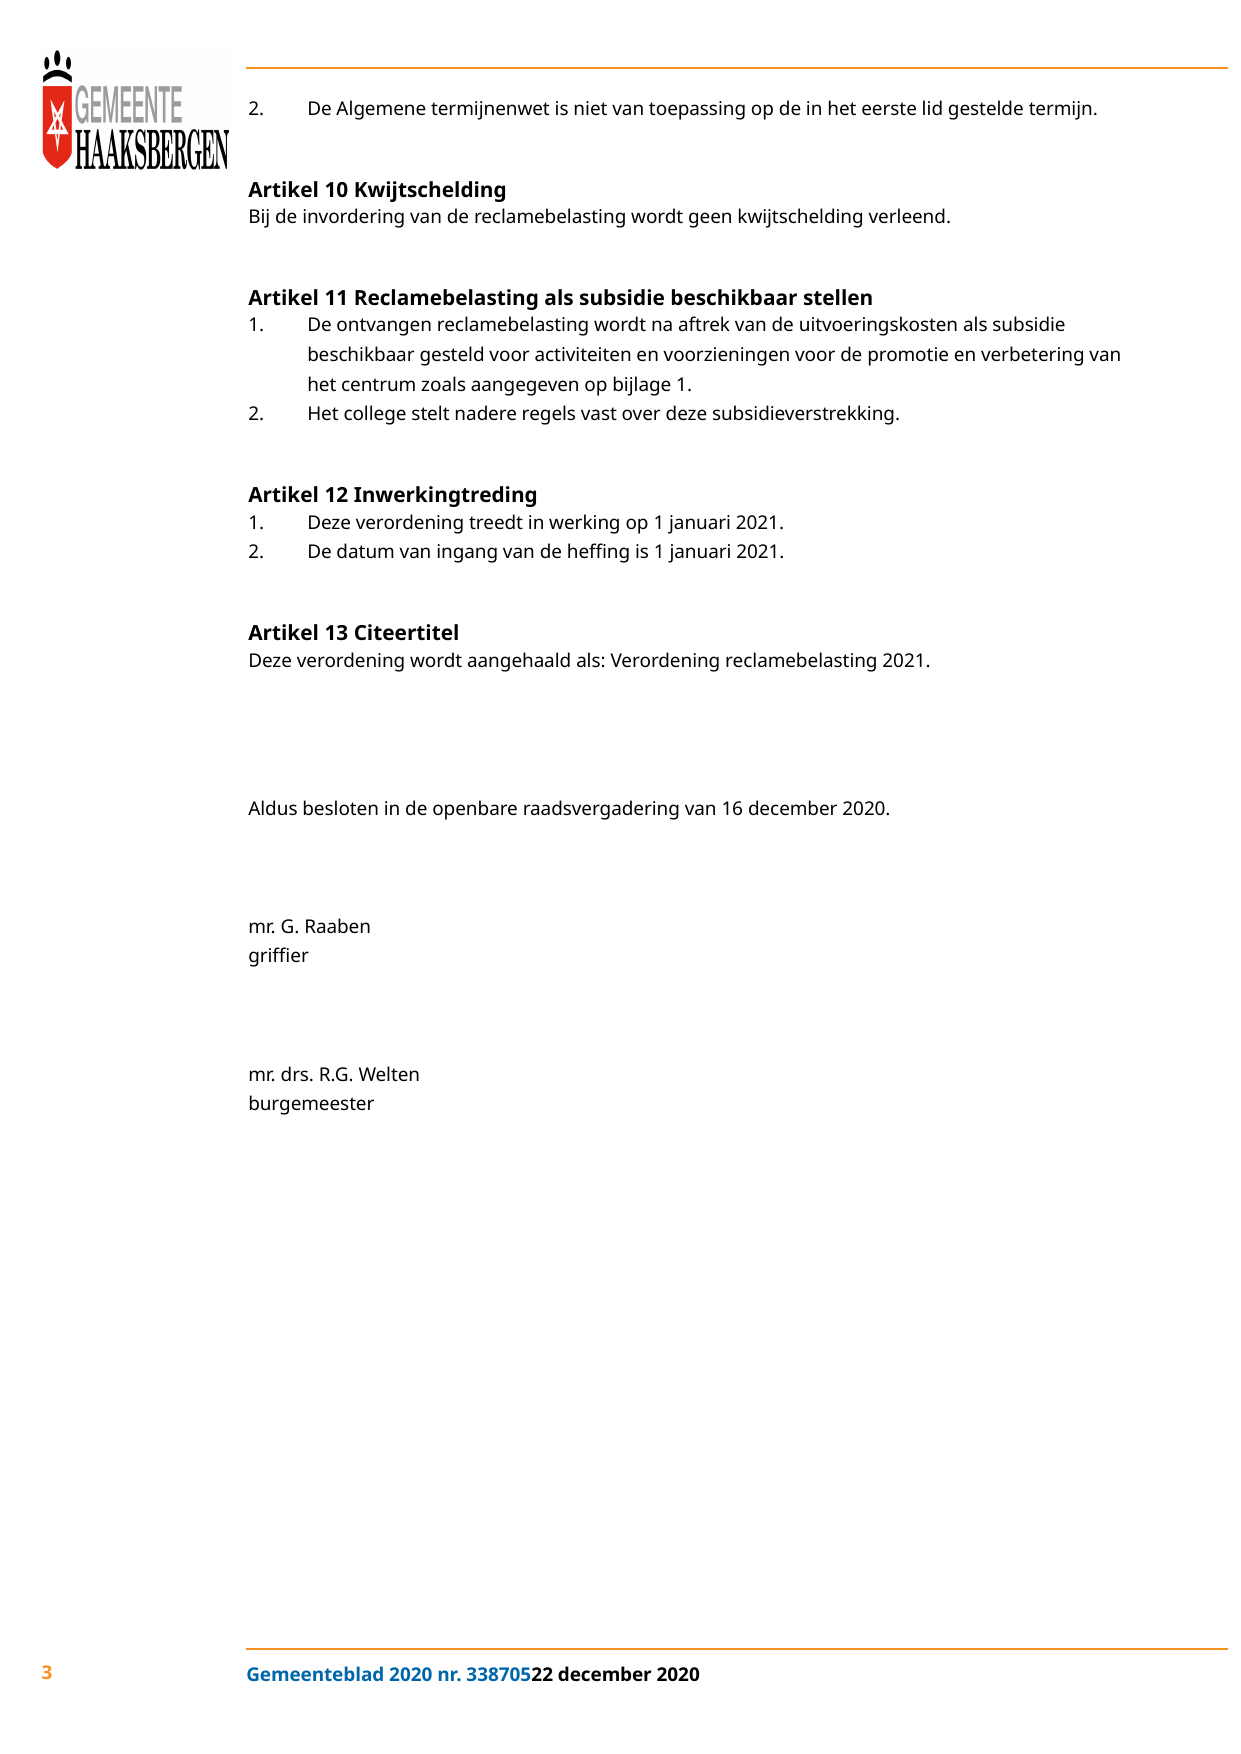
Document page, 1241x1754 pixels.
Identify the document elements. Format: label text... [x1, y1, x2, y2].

text Deze verordening wordt aangehaald als: Verordening reclamebelasting 2021. [248, 647, 1152, 673]
text Artikel 13 Citeertitel [248, 618, 1152, 647]
list De Algemene termijnenwet is niet van toepassing op de in het eerste lid gestelde termijn. [248, 95, 1152, 121]
picture [41, 47, 231, 172]
text mr. G. Raaben [248, 913, 1152, 939]
text Artikel 12 Inwerkingtreding [248, 480, 1152, 509]
list De datum van ingang van de heffing is 1 januari 2021. [248, 538, 1152, 564]
list Het college stelt nadere regels vast over deze subsidieverstrekking. [248, 400, 1152, 426]
text Artikel 11 Reclamebelasting als subsidie beschikbaar stellen [248, 283, 1152, 312]
text Bij de invordering van de reclamebelasting wordt geen kwijtschelding verleend. [248, 203, 1152, 229]
text Artikel 10 Kwijtschelding [248, 175, 1152, 203]
text Aldus besloten in de openbare raadsvergadering van 16 december 2020. [248, 795, 1152, 821]
list De ontvangen reclamebelasting wordt na aftrek van de uitvoeringskosten als subsidie beschikbaar gesteld voor activiteiten en voorzieningen voor de promotie en verbetering van het centrum zoals aangegeven op bijlage 1. [248, 312, 1152, 397]
text griffier [248, 943, 1152, 968]
text mr. drs. R.G. Welten [248, 1061, 1152, 1087]
list Deze verordening treedt in werking op 1 januari 2021. [248, 509, 1152, 534]
text burgemeester [248, 1091, 1152, 1116]
